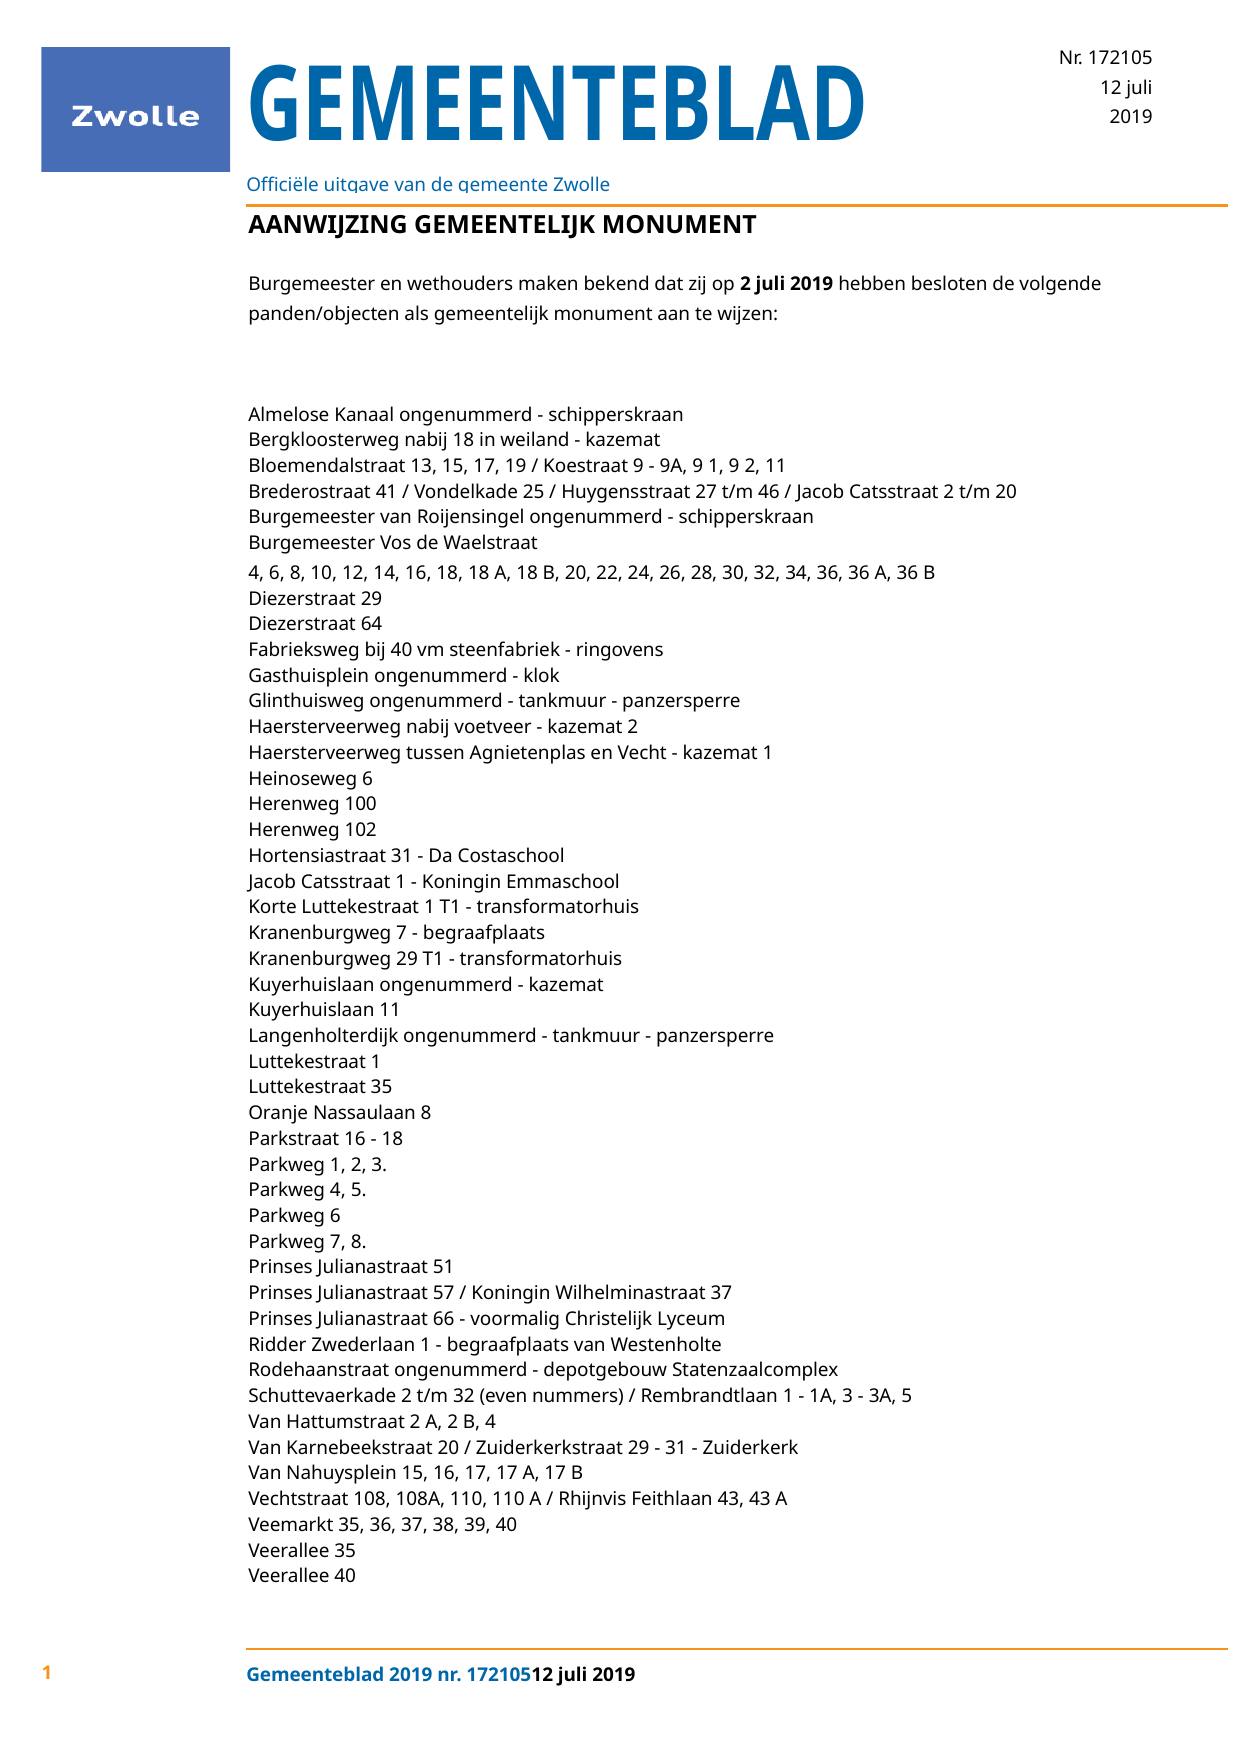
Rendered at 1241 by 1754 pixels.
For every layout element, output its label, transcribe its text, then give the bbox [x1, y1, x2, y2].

table_cell Kuyerhuislaan 11 [248, 996, 1152, 1022]
table_cell Fabrieksweg bij 40 vm steenfabriek - ringovens [248, 636, 1152, 662]
table_cell Prinses Julianastraat 66 - voormalig Christelijk Lyceum [248, 1305, 1152, 1331]
table_cell Ridder Zwederlaan 1 - begraafplaats van Westenholte [248, 1331, 1152, 1357]
table_cell Kuyerhuislaan ongenummerd - kazemat [248, 971, 1152, 996]
table_cell Parkweg 6 [248, 1202, 1152, 1228]
table_cell Rodehaanstraat ongenummerd - depotgebouw Statenzaalcomplex [248, 1357, 1152, 1382]
table_cell Van Hattumstraat 2 A, 2 B, 4 [248, 1408, 1152, 1434]
table_cell Prinses Julianastraat 51 [248, 1254, 1152, 1279]
table_cell Bergkloosterweg nabij 18 in weiland - kazemat [248, 427, 1152, 452]
table_cell Oranje Nassaulaan 8 [248, 1099, 1152, 1125]
table_cell Kranenburgweg 7 - begraafplaats [248, 919, 1152, 945]
table_cell Vechtstraat 108, 108A, 110, 110 A / Rhijnvis Feithlaan 43, 43 A [248, 1485, 1152, 1511]
table_cell Burgemeester Vos de Waelstraat 4, 6, 8, 10, 12, 14, 16, 18, 18 A, 18 B, 20, 22, 24, 26, 28, 30, 32, 34, 36, 36 A, 36 B [248, 530, 1152, 585]
table_cell Parkstraat 16 - 18 [248, 1125, 1152, 1151]
table_cell Kranenburgweg 29 T1 - transformatorhuis [248, 945, 1152, 971]
table_cell Jacob Catsstraat 1 - Koningin Emmaschool [248, 868, 1152, 893]
table_cell Prinses Julianastraat 57 / Koningin Wilhelminastraat 37 [248, 1280, 1152, 1305]
table_cell Heinoseweg 6 [248, 765, 1152, 791]
table_cell Van Karnebeekstraat 20 / Zuiderkerkstraat 29 - 31 - Zuiderkerk [248, 1434, 1152, 1459]
table_cell Herenweg 102 [248, 816, 1152, 842]
table_cell Veerallee 35 [248, 1537, 1152, 1562]
table_cell Haersterveerweg tussen Agnietenplas en Vecht - kazemat 1 [248, 739, 1152, 765]
table_cell Glinthuisweg ongenummerd - tankmuur - panzersperre [248, 688, 1152, 713]
table_cell Luttekestraat 35 [248, 1074, 1152, 1099]
table_cell Parkweg 4, 5. [248, 1177, 1152, 1202]
table_cell Parkweg 7, 8. [248, 1228, 1152, 1254]
table_cell Van Nahuysplein 15, 16, 17, 17 A, 17 B [248, 1460, 1152, 1485]
table_header Almelose Kanaal ongenummerd - schipperskraan [248, 401, 1152, 427]
table_cell Herenweg 100 [248, 791, 1152, 816]
table_cell Veemarkt 35, 36, 37, 38, 39, 40 [248, 1511, 1152, 1537]
table_cell Burgemeester van Roijensingel ongenummerd - schipperskraan [248, 504, 1152, 529]
table_cell Korte Luttekestraat 1 T1 - transformatorhuis [248, 894, 1152, 919]
table_cell Brederostraat 41 / Vondelkade 25 / Huygensstraat 27 t/m 46 / Jacob Catsstraat 2 t/m 20 [248, 478, 1152, 504]
table_cell Hortensiastraat 31 - Da Costaschool [248, 842, 1152, 868]
table_cell Bloemendalstraat 13, 15, 17, 19 / Koestraat 9 - 9A, 9 1, 9 2, 11 [248, 452, 1152, 478]
table_cell Diezerstraat 29 [248, 585, 1152, 611]
table_cell Langenholterdijk ongenummerd - tankmuur - panzersperre [248, 1022, 1152, 1048]
table_cell Gasthuisplein ongenummerd - klok [248, 662, 1152, 688]
table_cell Veerallee 40 [248, 1563, 1152, 1588]
table_cell Diezerstraat 64 [248, 611, 1152, 636]
text AANWIJZING GEMEENTELIJK MONUMENT [248, 207, 1152, 241]
table_cell Parkweg 1, 2, 3. [248, 1151, 1152, 1177]
table_cell Luttekestraat 1 [248, 1048, 1152, 1074]
table_cell Schuttevaerkade 2 t/m 32 (even nummers) / Rembrandtlaan 1 - 1A, 3 - 3A, 5 [248, 1383, 1152, 1408]
text Burgemeester en wethouders maken bekend dat zij op 2 juli 2019 hebben besloten de volgende panden/objecten als gemeentelijk monument aan te wijzen: [248, 270, 1152, 326]
table_cell Haersterveerweg nabij voetveer - kazemat 2 [248, 714, 1152, 739]
picture [41, 47, 231, 172]
